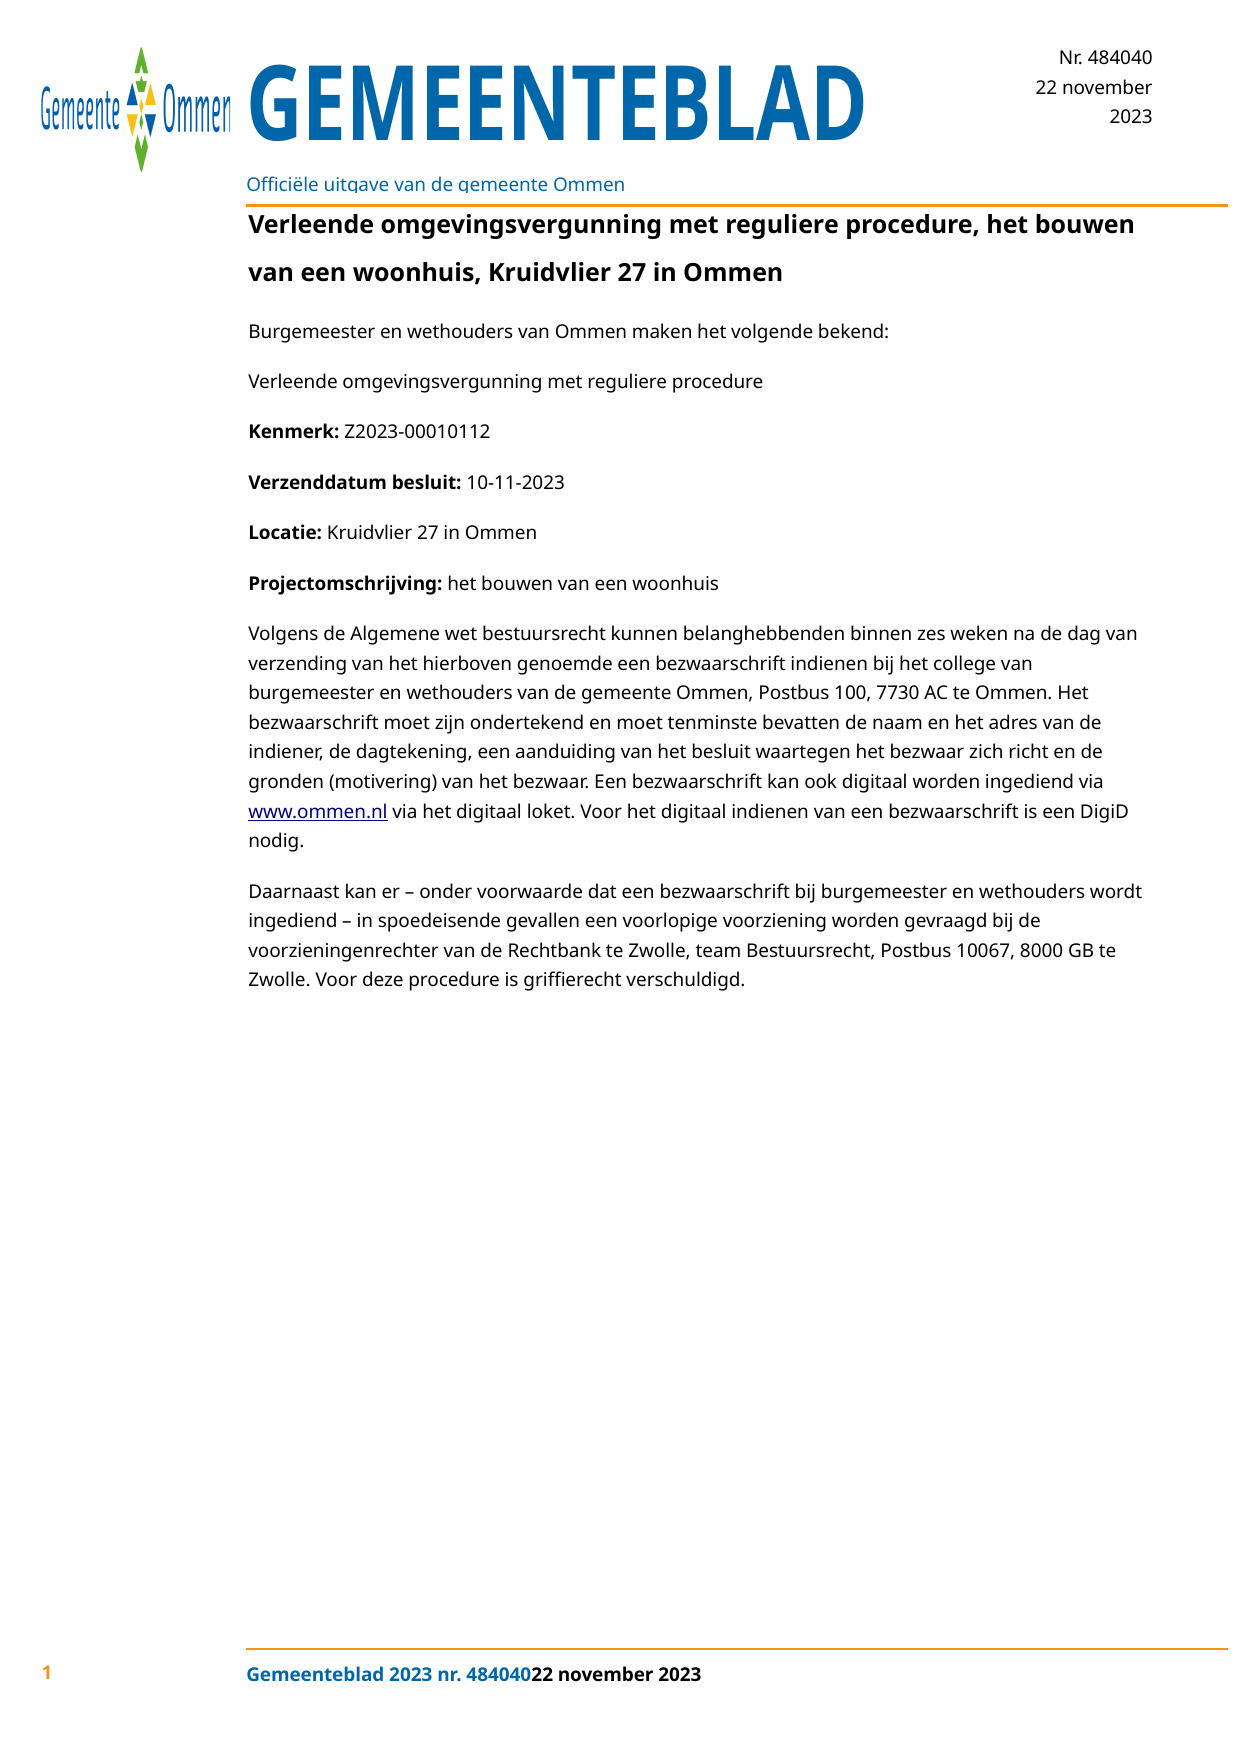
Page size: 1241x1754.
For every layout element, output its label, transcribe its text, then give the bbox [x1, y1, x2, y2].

text Daarnaast kan er – onder voorwaarde dat een bezwaarschrift bij burgemeester en wethouders wordt ingediend – in spoedeisende gevallen een voorlopige voorziening worden gevraagd bij de voorzieningenrechter van de Rechtbank te Zwolle, team Bestuursrecht, Postbus 10067, 8000 GB te Zwolle. Voor deze procedure is griffierecht verschuldigd. [248, 878, 1152, 992]
text Volgens de Algemene wet bestuursrecht kunnen belanghebbenden binnen zes weken na de dag van verzending van het hierboven genoemde een bezwaarschrift indienen bij het college van burgemeester en wethouders van de gemeente Ommen, Postbus 100, 7730 AC te Ommen. Het bezwaarschrift moet zijn ondertekend en moet tenminste bevatten de naam en het adres van de indiener, de dagtekening, een aanduiding van het besluit waartegen het bezwaar zich richt en de gronden (motivering) van het bezwaar. Een bezwaarschrift kan ook digitaal worden ingediend via www.ommen.nl via het digitaal loket. Voor het digitaal indienen van een bezwaarschrift is een DigiD nodig. [248, 620, 1152, 853]
picture [41, 47, 231, 172]
text Verleende omgevingsvergunning met reguliere procedure, het bouwen van een woonhuis, Kruidvlier 27 in Ommen [248, 207, 1152, 288]
text Verzenddatum besluit: 10-11-2023 [248, 469, 1152, 495]
text Locatie: Kruidvlier 27 in Ommen [248, 519, 1152, 545]
text Burgemeester en wethouders van Ommen maken het volgende bekend: [248, 318, 1152, 344]
text Projectomschrijving: het bouwen van een woonhuis [248, 570, 1152, 596]
text Kenmerk: Z2023-00010112 [248, 419, 1152, 444]
text Verleende omgevingsvergunning met reguliere procedure [248, 368, 1152, 394]
